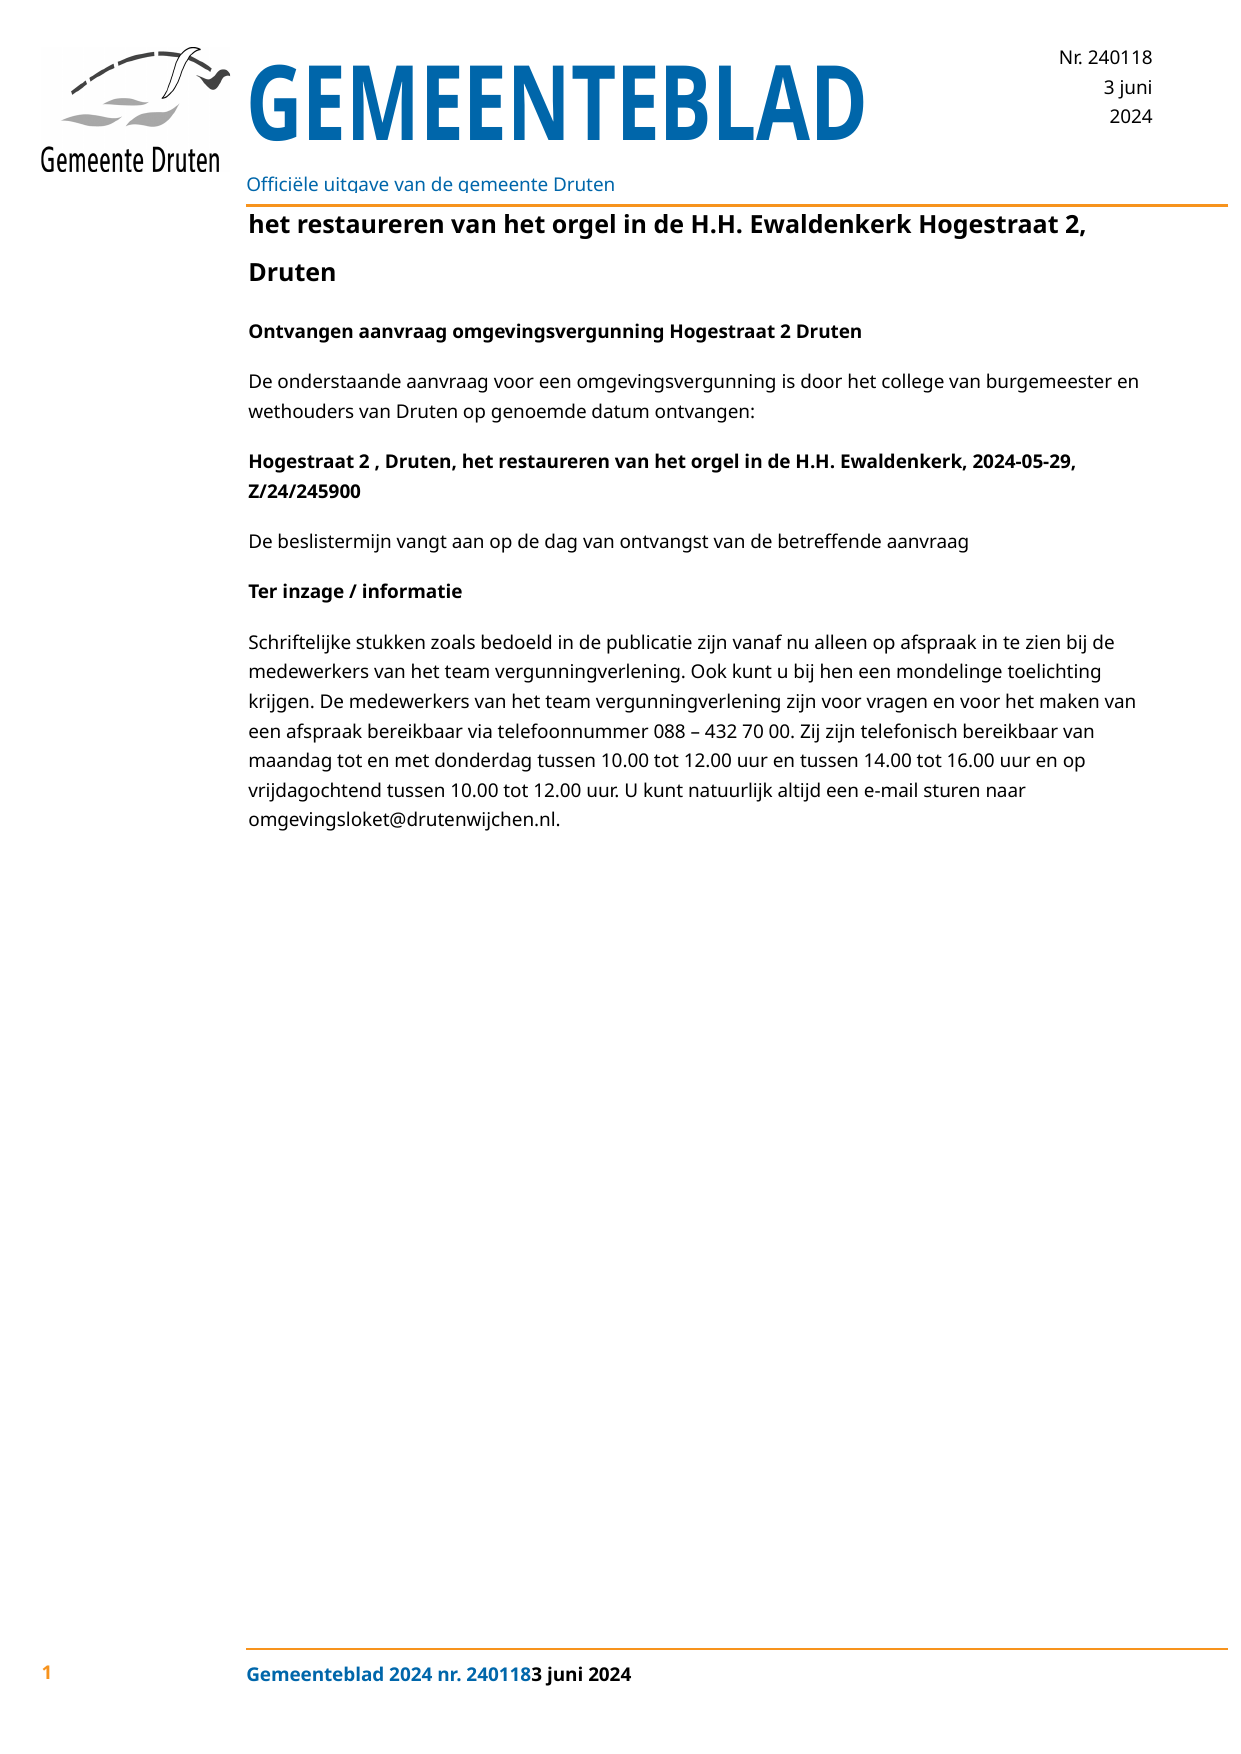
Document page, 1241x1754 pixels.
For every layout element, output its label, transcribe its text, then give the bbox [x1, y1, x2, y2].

picture [41, 47, 231, 172]
text De beslistermijn vangt aan op de dag van ontvangst van de betreffende aanvraag [248, 528, 1152, 554]
text Ter inzage / informatie [248, 579, 1152, 604]
text Ontvangen aanvraag omgevingsvergunning Hogestraat 2 Druten [248, 318, 1152, 344]
text De onderstaande aanvraag voor een omgevingsvergunning is door het college van burgemeester en wethouders van Druten op genoemde datum ontvangen: [248, 368, 1152, 424]
text Hogestraat 2 , Druten, het restaureren van het orgel in de H.H. Ewaldenkerk, 2024-05-29, Z/24/245900 [248, 448, 1152, 504]
text Schriftelijke stukken zoals bedoeld in de publicatie zijn vanaf nu alleen op afspraak in te zien bij de medewerkers van het team vergunningverlening. Ook kunt u bij hen een mondelinge toelichting krijgen. De medewerkers van het team vergunningverlening zijn voor vragen en voor het maken van een afspraak bereikbaar via telefoonnummer 088 – 432 70 00. Zij zijn telefonisch bereikbaar van maandag tot en met donderdag tussen 10.00 tot 12.00 uur en tussen 14.00 tot 16.00 uur en op vrijdagochtend tussen 10.00 tot 12.00 uur. U kunt natuurlijk altijd een e-mail sturen naar omgevingsloket@drutenwijchen.nl. [248, 629, 1152, 832]
text het restaureren van het orgel in de H.H. Ewaldenkerk Hogestraat 2, Druten [248, 207, 1152, 288]
